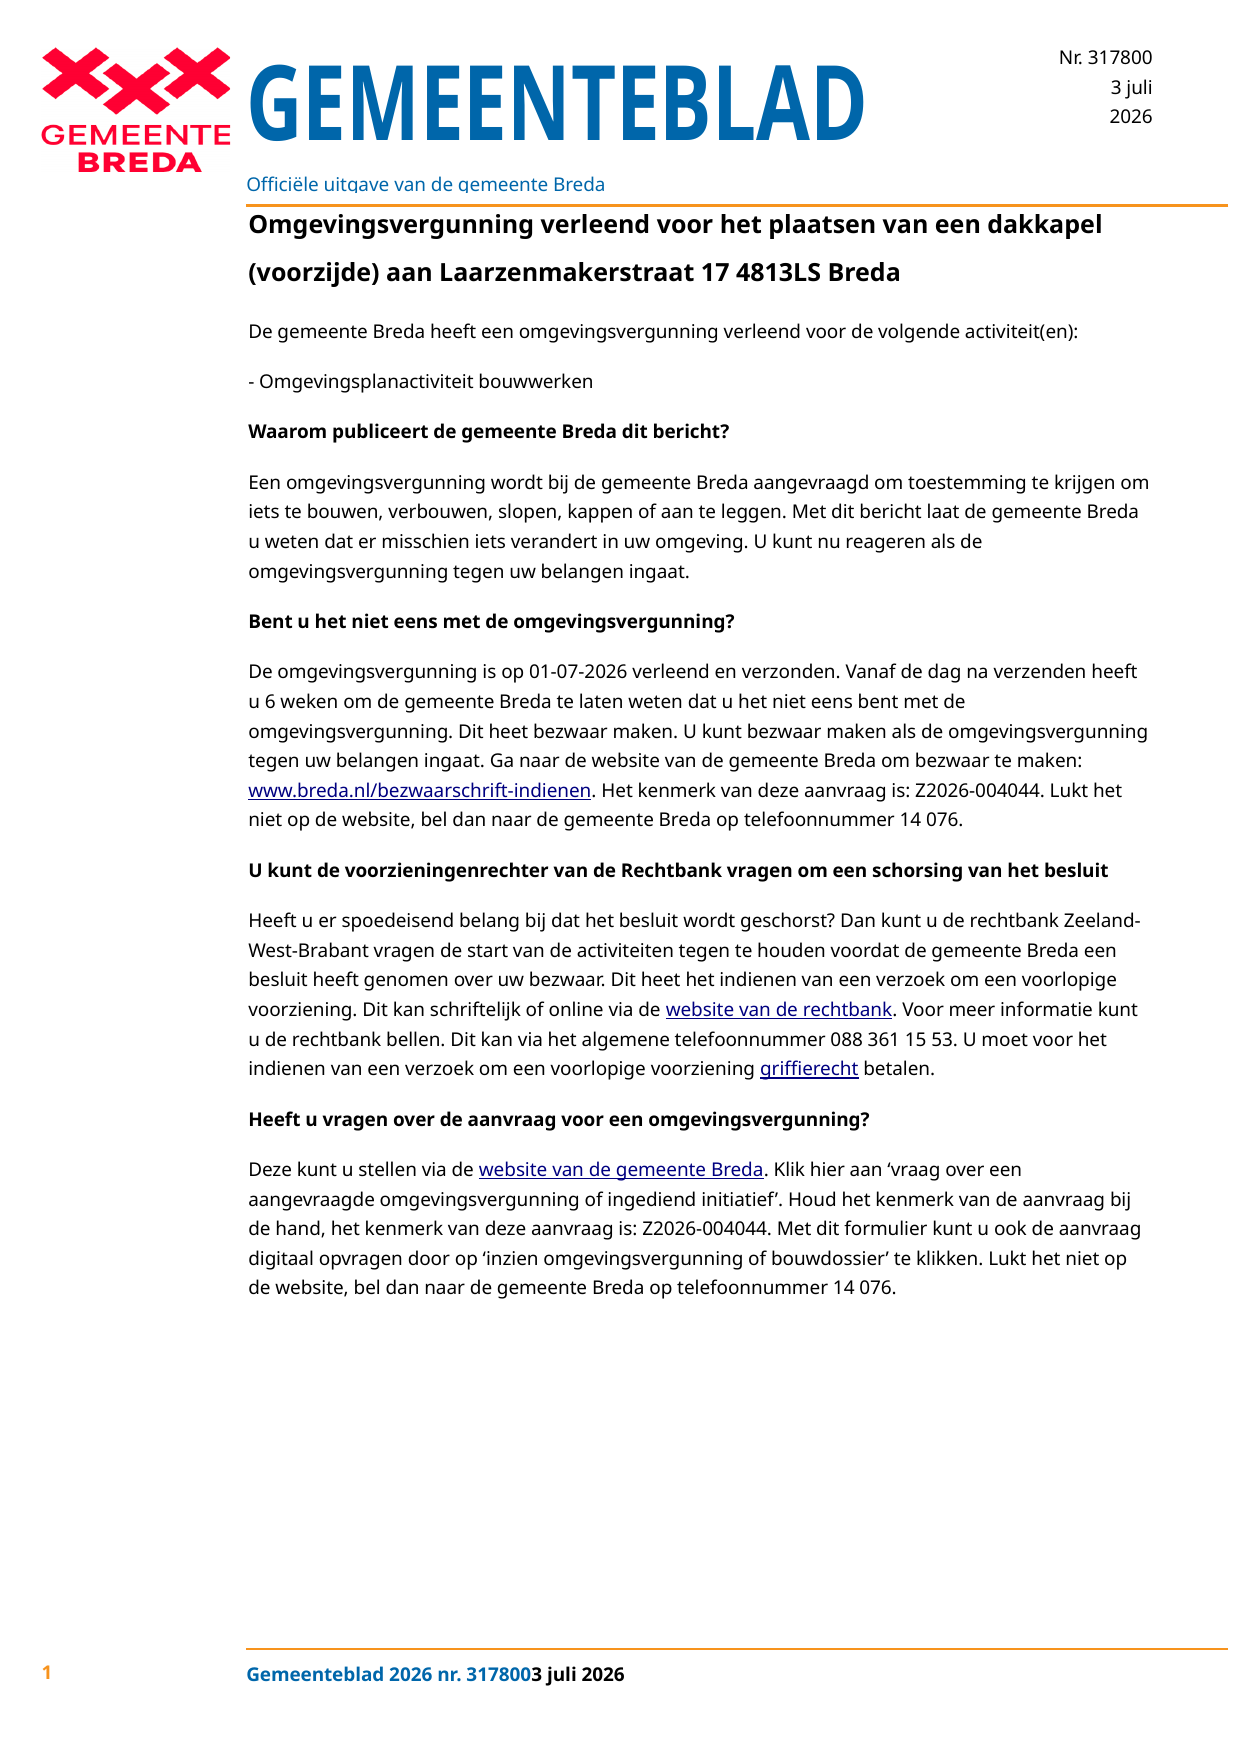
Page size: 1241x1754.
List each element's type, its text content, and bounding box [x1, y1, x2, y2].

text Deze kunt u stellen via de website van de gemeente Breda. Klik hier aan ‘vraag over een aangevraagde omgevingsvergunning of ingediend initiatief’. Houd het kenmerk van de aanvraag bij de hand, het kenmerk van deze aanvraag is: Z2026-004044. Met dit formulier kunt u ook de aanvraag digitaal opvragen door op ‘inzien omgevingsvergunning of bouwdossier’ te klikken. Lukt het niet op de website, bel dan naar de gemeente Breda op telefoonnummer 14 076. [248, 1156, 1152, 1300]
text Heeft u vragen over de aanvraag voor een omgevingsvergunning? [248, 1106, 1152, 1132]
text - Omgevingsplanactiviteit bouwwerken [248, 368, 1152, 394]
text Bent u het niet eens met de omgevingsvergunning? [248, 608, 1152, 634]
text De omgevingsvergunning is op 01-07-2026 verleend en verzonden. Vanaf de dag na verzenden heeft u 6 weken om de gemeente Breda te laten weten dat u het niet eens bent met de omgevingsvergunning. Dit heet bezwaar maken. U kunt bezwaar maken als de omgevingsvergunning tegen uw belangen ingaat. Ga naar de website van de gemeente Breda om bezwaar te maken: www.breda.nl/bezwaarschrift-indienen. Het kenmerk van deze aanvraag is: Z2026-004044. Lukt het niet op de website, bel dan naar de gemeente Breda op telefoonnummer 14 076. [248, 659, 1152, 832]
picture [41, 47, 231, 172]
text Omgevingsvergunning verleend voor het plaatsen van een dakkapel (voorzijde) aan Laarzenmakerstraat 17 4813LS Breda [248, 207, 1152, 288]
text Heeft u er spoedeisend belang bij dat het besluit wordt geschorst? Dan kunt u de rechtbank Zeeland-West-Brabant vragen de start van de activiteiten tegen te houden voordat de gemeente Breda een besluit heeft genomen over uw bezwaar. Dit heet het indienen van een verzoek om een voorlopige voorziening. Dit kan schriftelijk of online via de website van de rechtbank. Voor meer informatie kunt u de rechtbank bellen. Dit kan via het algemene telefoonnummer 088 361 15 53. U moet voor het indienen van een verzoek om een voorlopige voorziening griffierecht betalen. [248, 907, 1152, 1081]
text Waarom publiceert de gemeente Breda dit bericht? [248, 419, 1152, 444]
text De gemeente Breda heeft een omgevingsvergunning verleend voor de volgende activiteit(en): [248, 318, 1152, 344]
text U kunt de voorzieningenrechter van de Rechtbank vragen om een schorsing van het besluit [248, 857, 1152, 883]
text Een omgevingsvergunning wordt bij de gemeente Breda aangevraagd om toestemming te krijgen om iets te bouwen, verbouwen, slopen, kappen of aan te leggen. Met dit bericht laat de gemeente Breda u weten dat er misschien iets verandert in uw omgeving. U kunt nu reageren als de omgevingsvergunning tegen uw belangen ingaat. [248, 469, 1152, 584]
